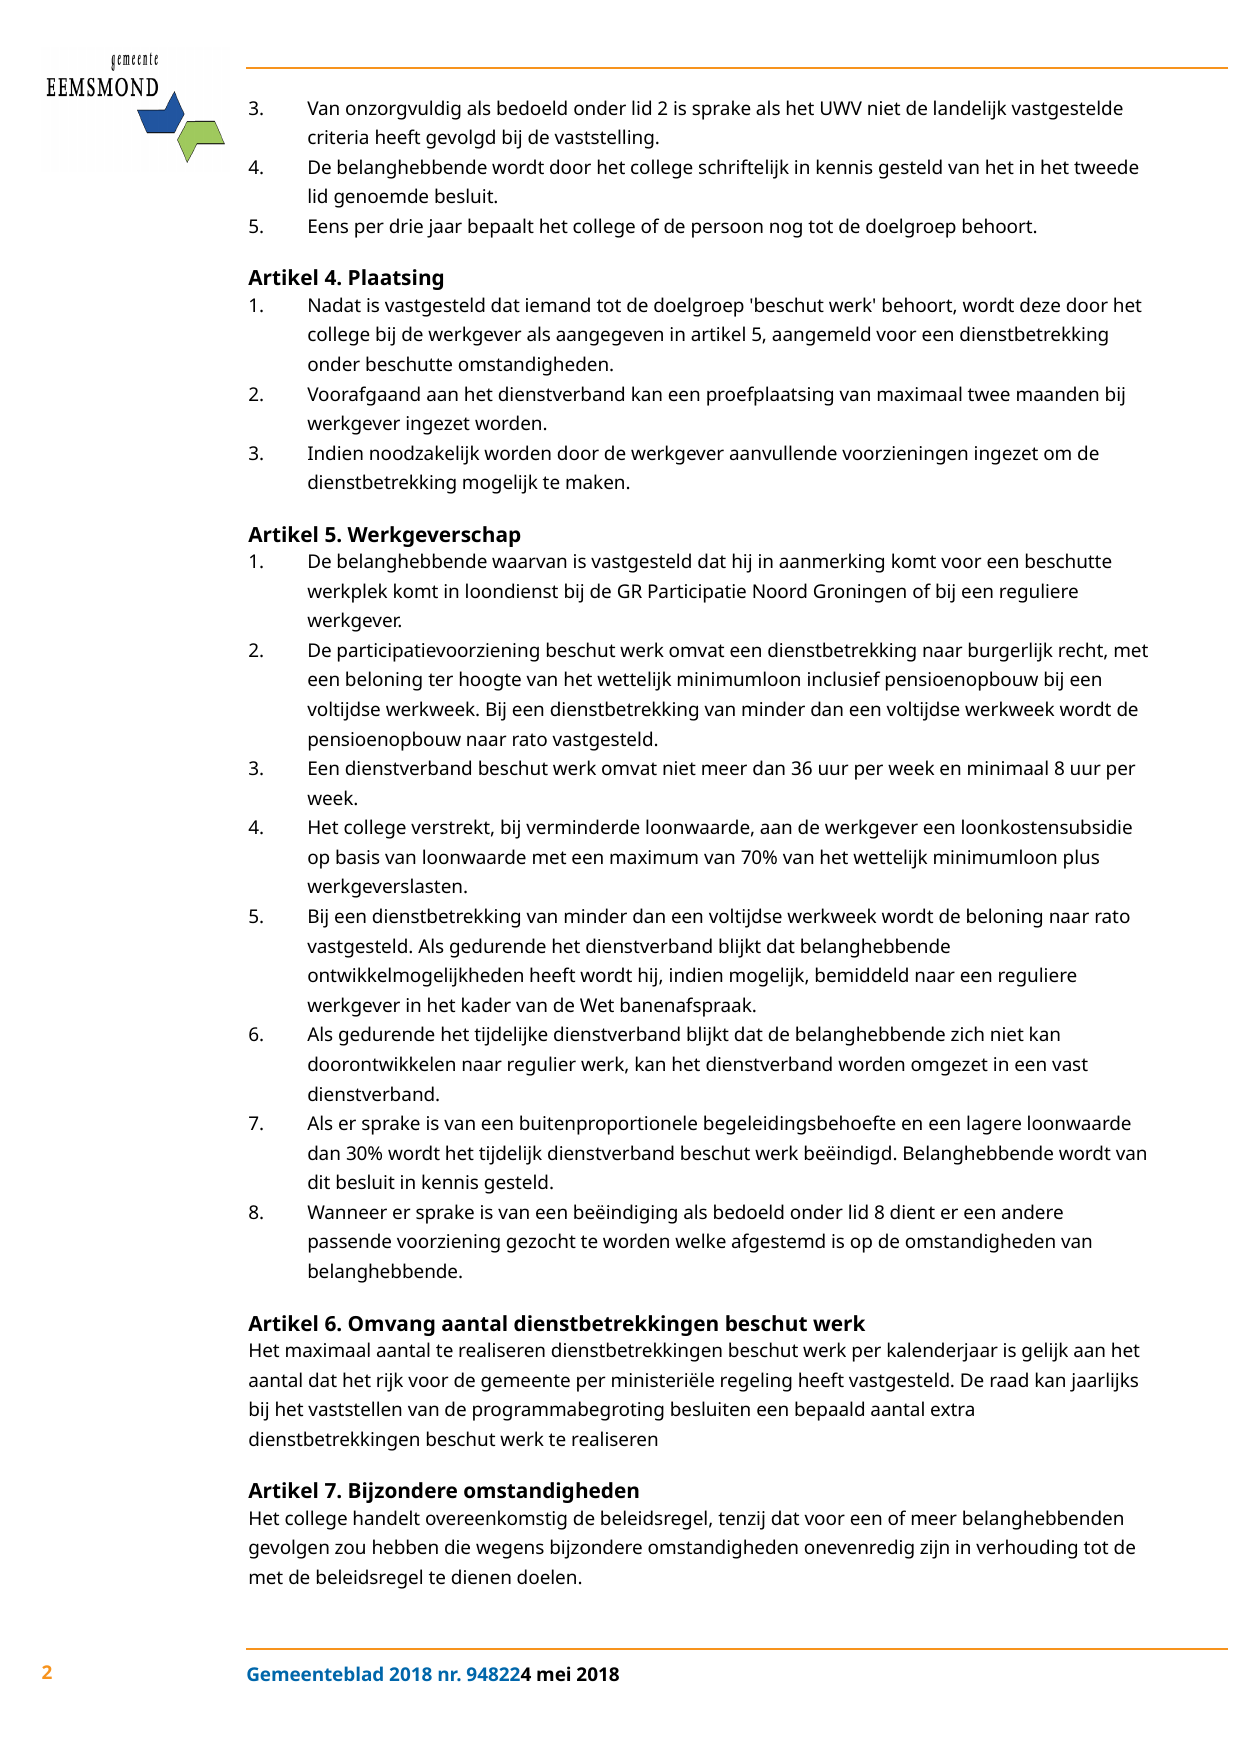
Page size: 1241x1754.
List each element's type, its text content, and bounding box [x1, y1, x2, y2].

list Voorafgaand aan het dienstverband kan een proefplaatsing van maximaal twee maanden bij werkgever ingezet worden. [248, 381, 1152, 436]
list Nadat is vastgesteld dat iemand tot de doelgroep 'beschut werk' behoort, wordt deze door het college bij de werkgever als aangegeven in artikel 5, aangemeld voor een dienstbetrekking onder beschutte omstandigheden. [248, 292, 1152, 377]
list Van onzorgvuldig als bedoeld onder lid 2 is sprake als het UWV niet de landelijk vastgestelde criteria heeft gevolgd bij de vaststelling. [248, 95, 1152, 150]
list Indien noodzakelijk worden door de werkgever aanvullende voorzieningen ingezet om de dienstbetrekking mogelijk te maken. [248, 440, 1152, 495]
list Het college verstrekt, bij verminderde loonwaarde, aan de werkgever een loonkostensubsidie op basis van loonwaarde met een maximum van 70% van het wettelijk minimumloon plus werkgeverslasten. [248, 814, 1152, 899]
text Het college handelt overeenkomstig de beleidsregel, tenzij dat voor een of meer belanghebbenden gevolgen zou hebben die wegens bijzondere omstandigheden onevenredig zijn in verhouding tot de met de beleidsregel te dienen doelen. [248, 1505, 1152, 1590]
list Wanneer er sprake is van een beëindiging als bedoeld onder lid 8 dient er een andere passende voorziening gezocht te worden welke afgestemd is op de omstandigheden van belanghebbende. [248, 1199, 1152, 1284]
list Bij een dienstbetrekking van minder dan een voltijdse werkweek wordt de beloning naar rato vastgesteld. Als gedurende het dienstverband blijkt dat belanghebbende ontwikkelmogelijkheden heeft wordt hij, indien mogelijk, bemiddeld naar een reguliere werkgever in het kader van de Wet banenafspraak. [248, 903, 1152, 1018]
text Artikel 5. Werkgeverschap [248, 520, 1152, 548]
text Artikel 7. Bijzondere omstandigheden [248, 1476, 1152, 1505]
list Een dienstverband beschut werk omvat niet meer dan 36 uur per week en minimaal 8 uur per week. [248, 755, 1152, 811]
text Artikel 6. Omvang aantal dienstbetrekkingen beschut werk [248, 1309, 1152, 1337]
picture [41, 47, 231, 172]
list Als gedurende het tijdelijke dienstverband blijkt dat de belanghebbende zich niet kan doorontwikkelen naar regulier werk, kan het dienstverband worden omgezet in een vast dienstverband. [248, 1022, 1152, 1107]
list De belanghebbende waarvan is vastgesteld dat hij in aanmerking komt voor een beschutte werkplek komt in loondienst bij de GR Participatie Noord Groningen of bij een reguliere werkgever. [248, 548, 1152, 633]
list De belanghebbende wordt door het college schriftelijk in kennis gesteld van het in het tweede lid genoemde besluit. [248, 154, 1152, 209]
list De participatievoorziening beschut werk omvat een dienstbetrekking naar burgerlijk recht, met een beloning ter hoogte van het wettelijk minimumloon inclusief pensioenopbouw bij een voltijdse werkweek. Bij een dienstbetrekking van minder dan een voltijdse werkweek wordt de pensioenopbouw naar rato vastgesteld. [248, 637, 1152, 752]
text Artikel 4. Plaatsing [248, 263, 1152, 292]
list Als er sprake is van een buitenproportionele begeleidingsbehoefte en een lagere loonwaarde dan 30% wordt het tijdelijk dienstverband beschut werk beëindigd. Belanghebbende wordt van dit besluit in kennis gesteld. [248, 1110, 1152, 1195]
text Het maximaal aantal te realiseren dienstbetrekkingen beschut werk per kalenderjaar is gelijk aan het aantal dat het rijk voor de gemeente per ministeriële regeling heeft vastgesteld. De raad kan jaarlijks bij het vaststellen van de programmabegroting besluiten een bepaald aantal extra dienstbetrekkingen beschut werk te realiseren [248, 1337, 1152, 1452]
list Eens per drie jaar bepaalt het college of de persoon nog tot de doelgroep behoort. [248, 213, 1152, 239]
